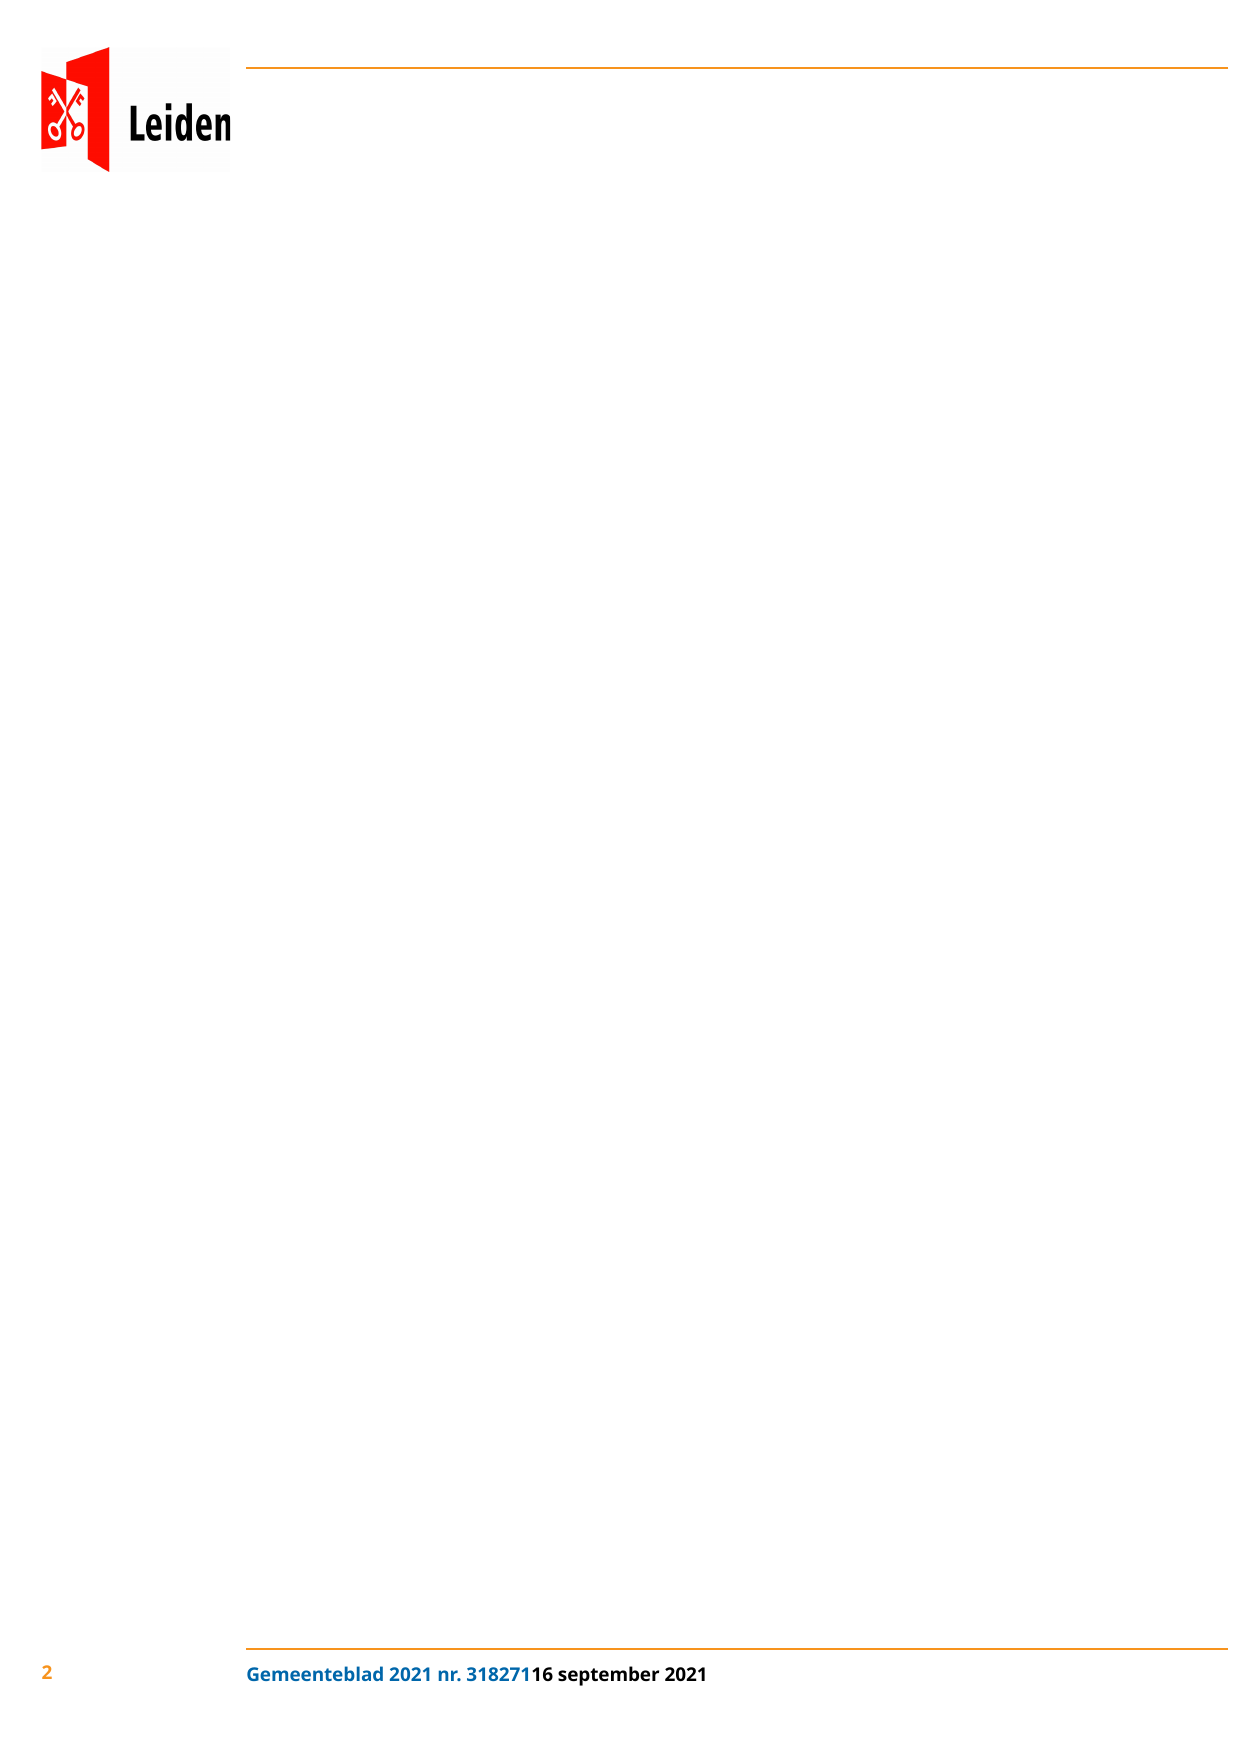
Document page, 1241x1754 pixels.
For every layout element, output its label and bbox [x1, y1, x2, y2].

picture [41, 47, 231, 172]
